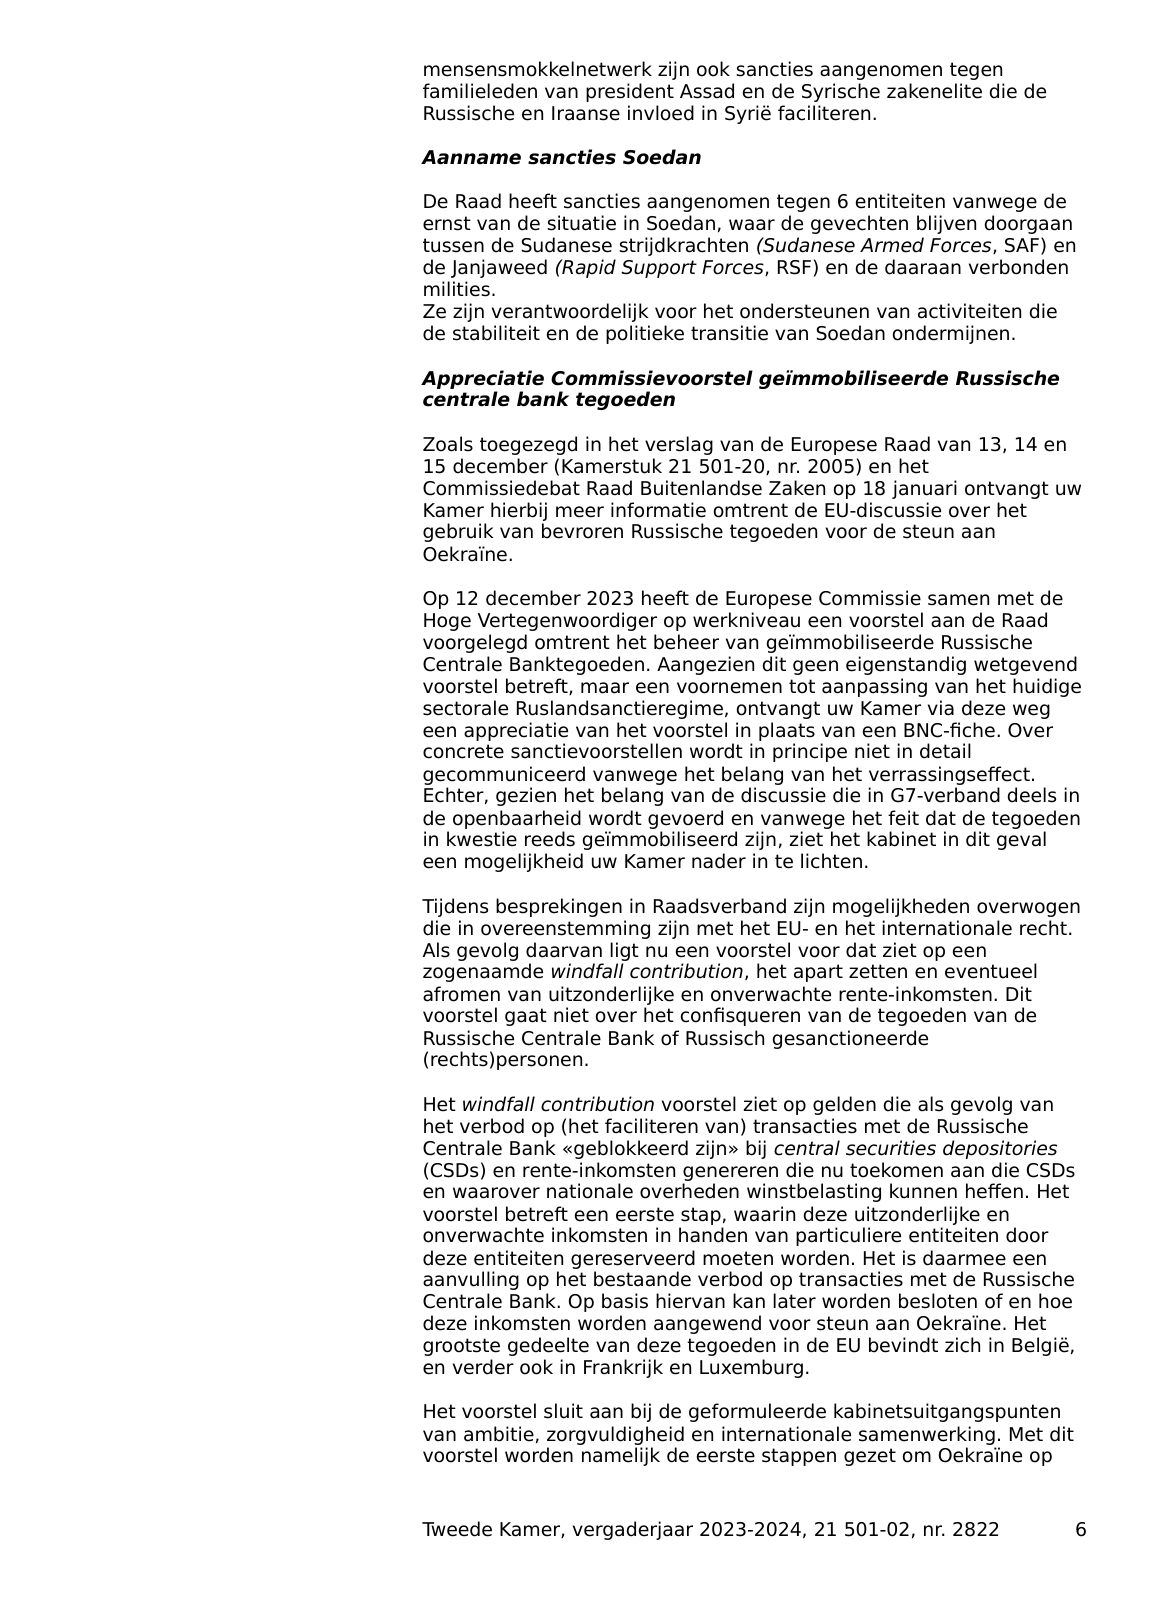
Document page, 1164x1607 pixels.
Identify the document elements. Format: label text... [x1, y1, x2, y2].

text Ze zijn verantwoordelijk voor het ondersteunen van activiteiten die de stabiliteit en de politieke transitie van Soedan ondermijnen. [422, 301, 1087, 345]
subtitle Appreciatie Commissievoorstel geïmmobiliseerde Russische centrale bank tegoeden [422, 367, 1087, 411]
text Het voorstel sluit aan bij de geformuleerde kabinetsuitgangspunten van ambitie, zorgvuldigheid en internationale samenwerking. Met dit voorstel worden namelijk de eerste stappen gezet om Oekraïne op [422, 1401, 1087, 1467]
subtitle Aanname sancties Soedan [422, 147, 1087, 169]
text Op 12 december 2023 heeft de Europese Commissie samen met de Hoge Vertegenwoordiger op werkniveau een voorstel aan de Raad voorgelegd omtrent het beheer van geïmmobiliseerde Russische Centrale Banktegoeden. Aangezien dit geen eigenstandig wetgevend voorstel betreft, maar een voornemen tot aanpassing van het huidige sectorale Ruslandsanctieregime, ontvangt uw Kamer via deze weg een appreciatie van het voorstel in plaats van een BNC-fiche. Over concrete sanctievoorstellen wordt in principe niet in detail gecommuniceerd vanwege het belang van het verrassingseffect. Echter, gezien het belang van de discussie die in G7-verband deels in de openbaarheid wordt gevoerd en vanwege het feit dat de tegoeden in kwestie reeds geïmmobiliseerd zijn, ziet het kabinet in dit geval een mogelijkheid uw Kamer nader in te lichten. [422, 588, 1087, 873]
text Het windfall contribution voorstel ziet op gelden die als gevolg van het verbod op (het faciliteren van) transacties met de Russische Centrale Bank «geblokkeerd zijn» bij central securities depositories (CSDs) en rente-inkomsten genereren die nu toekomen aan die CSDs en waarover nationale overheden winstbelasting kunnen heffen. Het voorstel betreft een eerste stap, waarin deze uitzonderlijke en onverwachte inkomsten in handen van particuliere entiteiten door deze entiteiten gereserveerd moeten worden. Het is daarmee een aanvulling op het bestaande verbod op transacties met de Russische Centrale Bank. Op basis hiervan kan later worden besloten of en hoe deze inkomsten worden aangewend voor steun aan Oekraïne. Het grootste gedeelte van deze tegoeden in de EU bevindt zich in België, en verder ook in Frankrijk en Luxemburg. [422, 1093, 1087, 1379]
text Tijdens besprekingen in Raadsverband zijn mogelijkheden overwogen die in overeenstemming zijn met het EU- en het internationale recht. Als gevolg daarvan ligt nu een voorstel voor dat ziet op een zogenaamde windfall contribution, het apart zetten en eventueel afromen van uitzonderlijke en onverwachte rente-inkomsten. Dit voorstel gaat niet over het confisqueren van de tegoeden van de Russische Centrale Bank of Russisch gesanctioneerde (rechts)personen. [422, 896, 1087, 1071]
text De Raad heeft sancties aangenomen tegen 6 entiteiten vanwege de ernst van de situatie in Soedan, waar de gevechten blijven doorgaan tussen de Sudanese strijdkrachten (Sudanese Armed Forces, SAF) en de Janjaweed (Rapid Support Forces, RSF) en de daaraan verbonden milities. [422, 191, 1087, 301]
text Zoals toegezegd in het verslag van de Europese Raad van 13, 14 en 15 december (Kamerstuk 21 501-20, nr. 2005) en het Commissiedebat Raad Buitenlandse Zaken op 18 januari ontvangt uw Kamer hierbij meer informatie omtrent de EU-discussie over het gebruik van bevroren Russische tegoeden voor de steun aan Oekraïne. [422, 433, 1087, 565]
text mensensmokkelnetwerk zijn ook sancties aangenomen tegen familieleden van president Assad en de Syrische zakenelite die de Russische en Iraanse invloed in Syrië faciliteren. [422, 59, 1087, 125]
